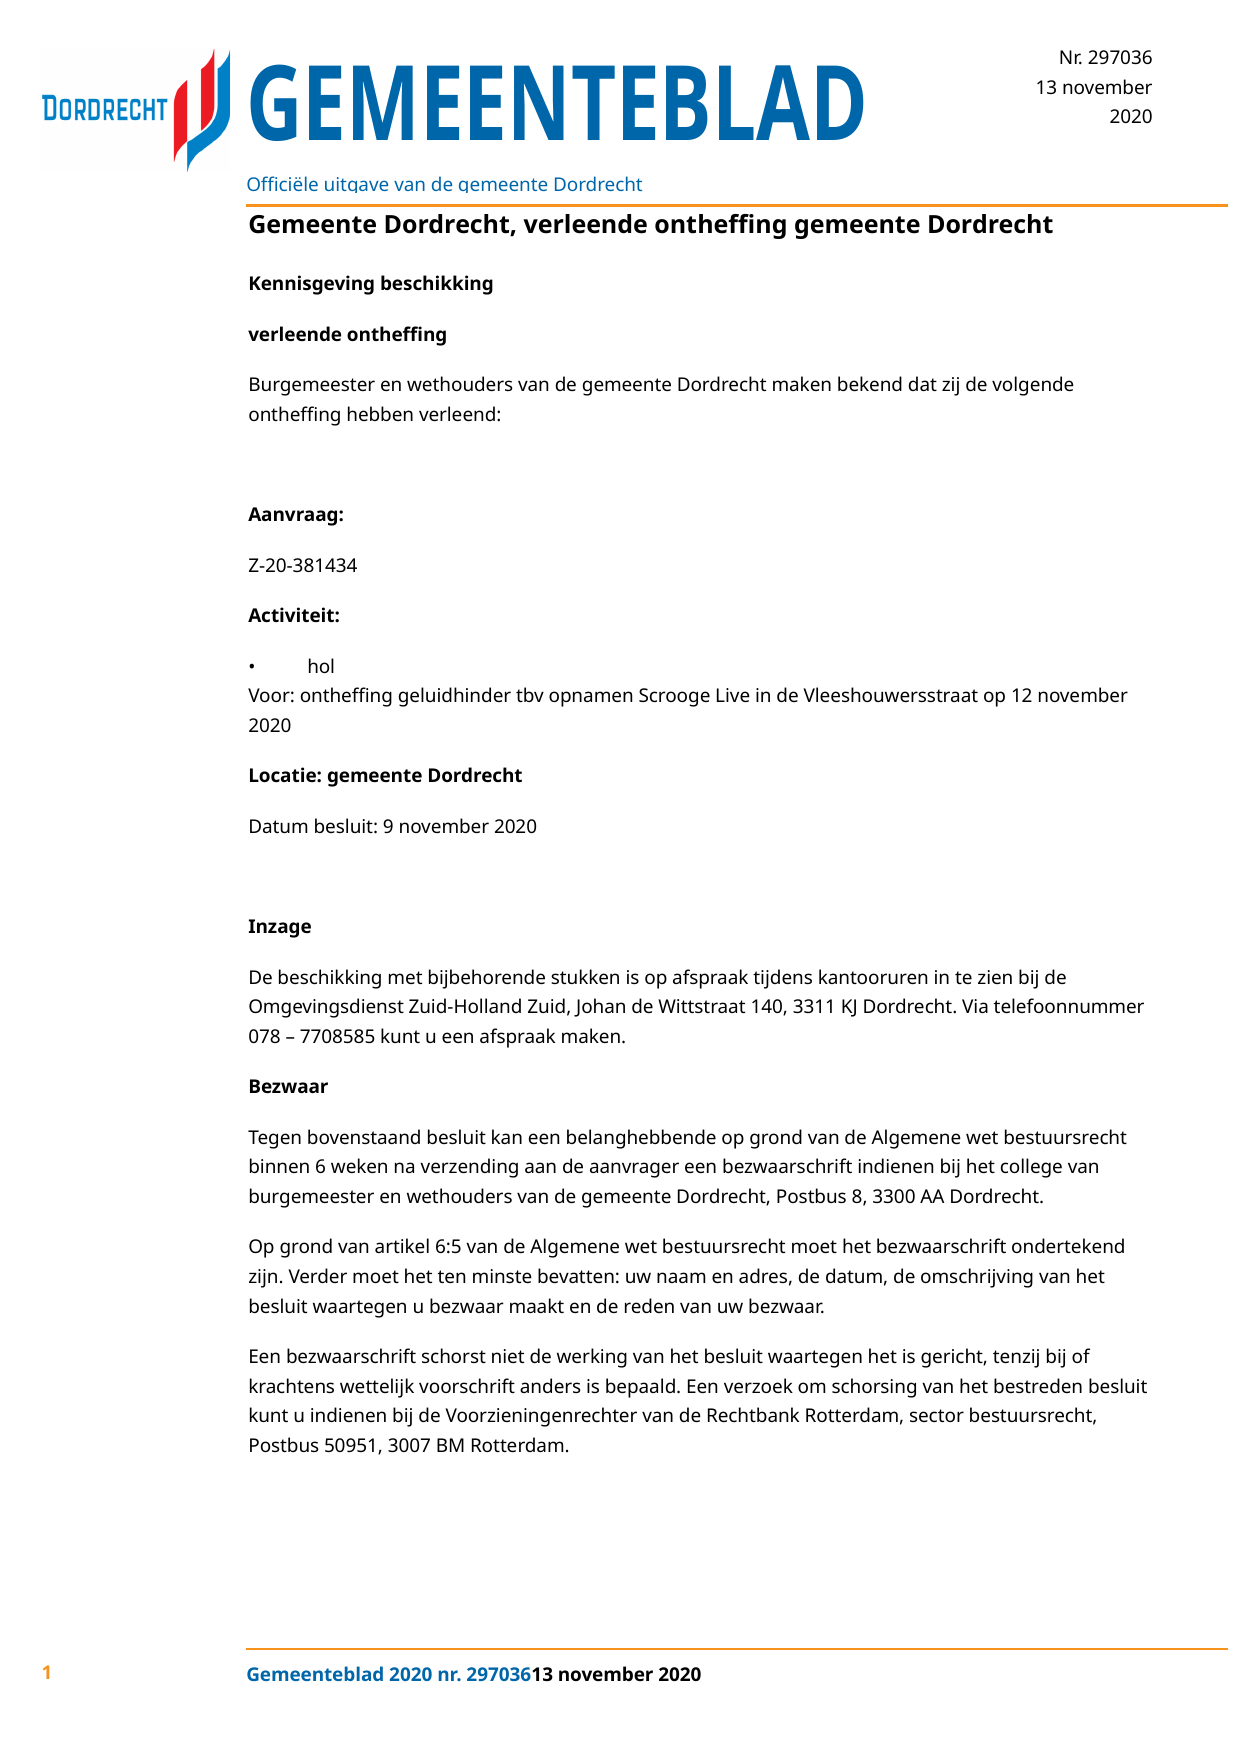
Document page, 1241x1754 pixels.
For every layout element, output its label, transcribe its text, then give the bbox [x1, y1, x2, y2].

text Inzage [248, 914, 1152, 939]
text Activiteit: [248, 602, 1152, 628]
text Bezwaar [248, 1074, 1152, 1099]
text Voor: ontheffing geluidhinder tbv opnamen Scrooge Live in de Vleeshouwersstraat op 12 november 2020 [248, 682, 1152, 738]
text Burgemeester en wethouders van de gemeente Dordrecht maken bekend dat zij de volgende ontheffing hebben verleend: [248, 371, 1152, 426]
text Kennisgeving beschikking [248, 270, 1152, 296]
text Gemeente Dordrecht, verleende ontheffing gemeente Dordrecht [248, 207, 1152, 241]
text Tegen bovenstaand besluit kan een belanghebbende op grond van de Algemene wet bestuursrecht binnen 6 weken na verzending aan de aanvrager een bezwaarschrift indienen bij het college van burgemeester en wethouders van de gemeente Dordrecht, Postbus 8, 3300 AA Dordrecht. [248, 1124, 1152, 1209]
picture [41, 47, 231, 172]
text Op grond van artikel 6:5 van de Algemene wet bestuursrecht moet het bezwaarschrift ondertekend zijn. Verder moet het ten minste bevatten: uw naam en adres, de datum, de omschrijving van het besluit waartegen u bezwaar maakt en de reden van uw bezwaar. [248, 1234, 1152, 1318]
text verleende ontheffing [248, 321, 1152, 346]
text De beschikking met bijbehorende stukken is op afspraak tijdens kantooruren in te zien bij de Omgevingsdienst Zuid-Holland Zuid, Johan de Wittstraat 140, 3311 KJ Dordrecht. Via telefoonnummer 078 – 7708585 kunt u een afspraak maken. [248, 964, 1152, 1049]
list hol [248, 653, 1152, 678]
text Locatie: gemeente Dordrecht [248, 762, 1152, 788]
text Aanvraag: [248, 502, 1152, 527]
text Z-20-381434 [248, 552, 1152, 578]
text Een bezwaarschrift schorst niet de werking van het besluit waartegen het is gericht, tenzij bij of krachtens wettelijk voorschrift anders is bepaald. Een verzoek om schorsing van het bestreden besluit kunt u indienen bij de Voorzieningenrechter van de Rechtbank Rotterdam, sector bestuursrecht, Postbus 50951, 3007 BM Rotterdam. [248, 1343, 1152, 1458]
text Datum besluit: 9 november 2020 [248, 813, 1152, 838]
